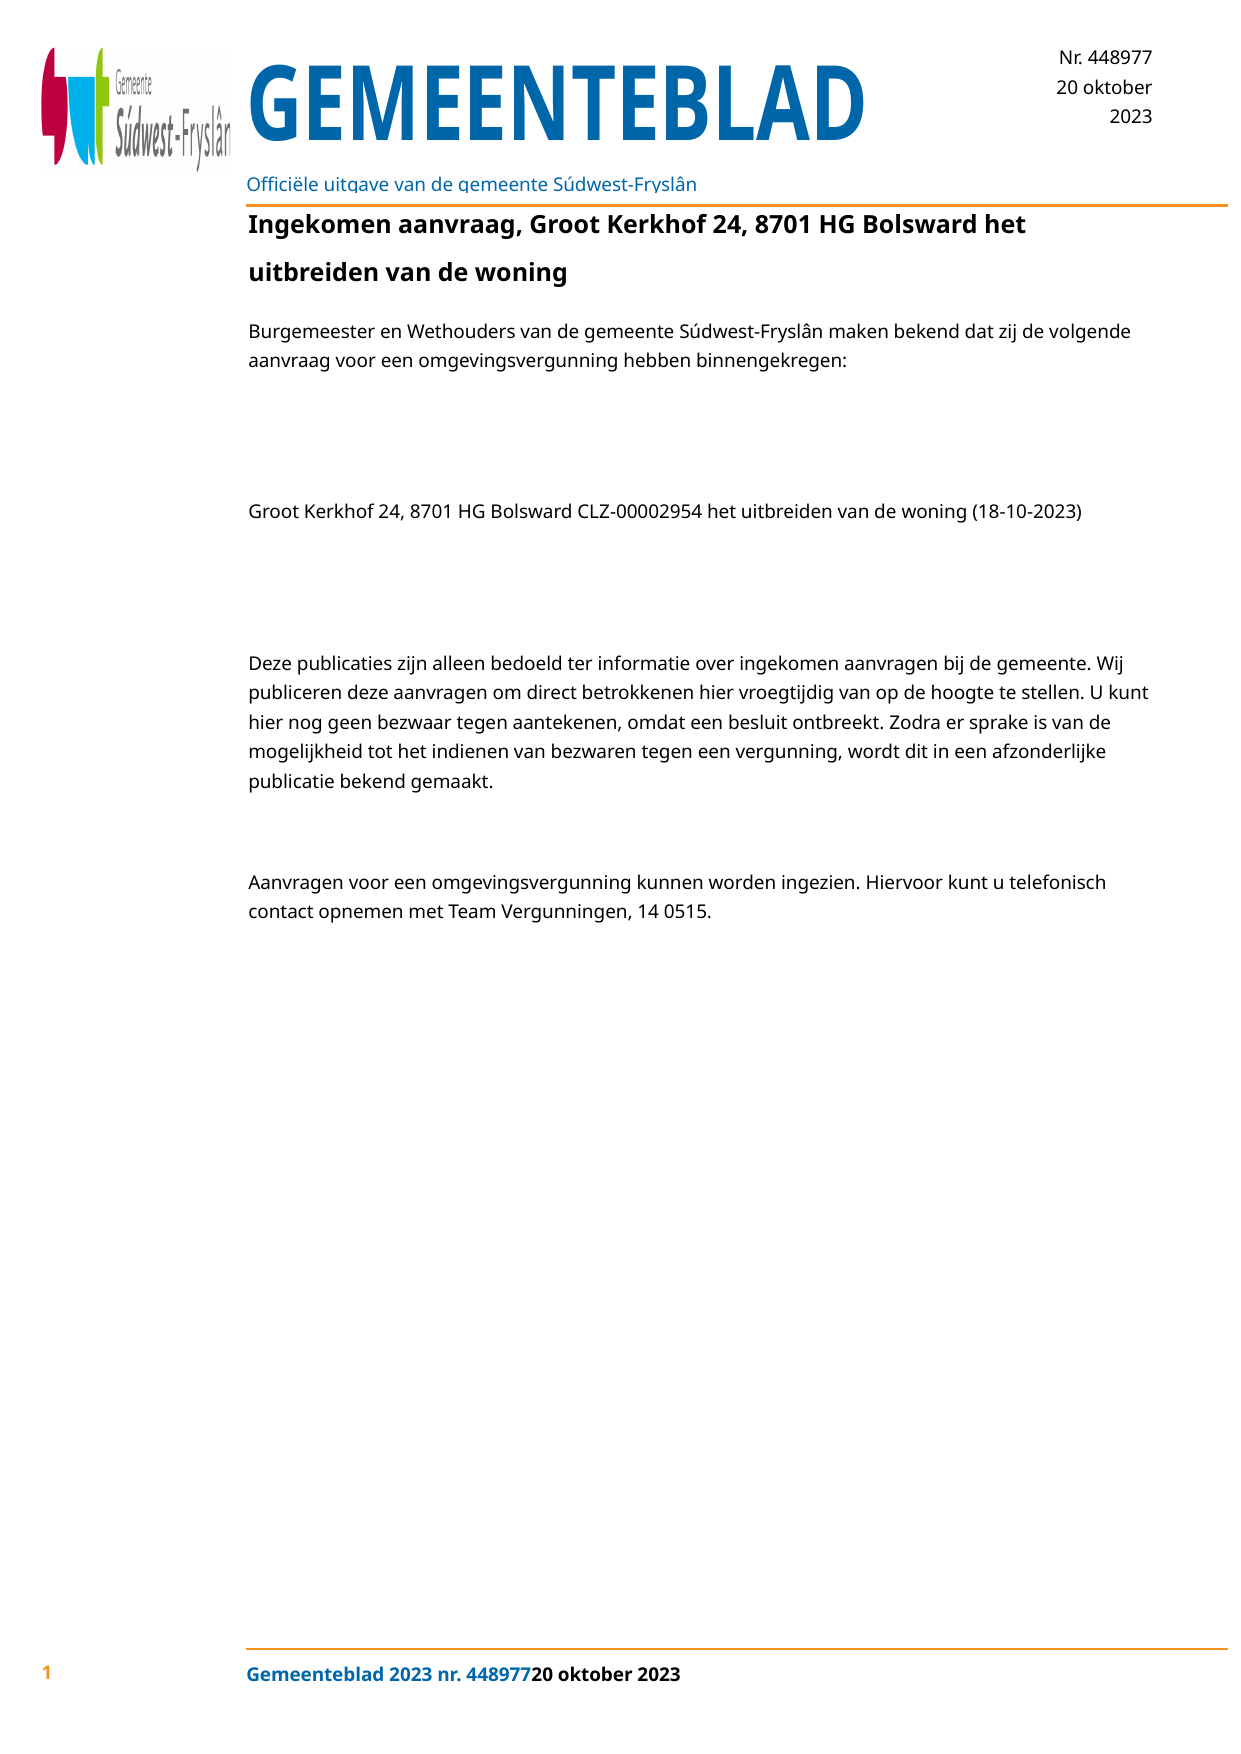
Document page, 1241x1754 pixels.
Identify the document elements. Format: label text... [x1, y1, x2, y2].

text Deze publicaties zijn alleen bedoeld ter informatie over ingekomen aanvragen bij de gemeente. Wij publiceren deze aanvragen om direct betrokkenen hier vroegtijdig van op de hoogte te stellen. U kunt hier nog geen bezwaar tegen aantekenen, omdat een besluit ontbreekt. Zodra er sprake is van de mogelijkheid tot het indienen van bezwaren tegen een vergunning, wordt dit in een afzonderlijke publicatie bekend gemaakt. [248, 650, 1152, 794]
text Aanvragen voor een omgevingsvergunning kunnen worden ingezien. Hiervoor kunt u telefonisch contact opnemen met Team Vergunningen, 14 0515. [248, 869, 1152, 924]
text Burgemeester en Wethouders van de gemeente Súdwest-Fryslân maken bekend dat zij de volgende aanvraag voor een omgevingsvergunning hebben binnengekregen: [248, 318, 1152, 373]
picture [41, 47, 231, 172]
text Groot Kerkhof 24, 8701 HG Bolsward CLZ-00002954 het uitbreiden van de woning (18-10-2023) [248, 499, 1152, 524]
text Ingekomen aanvraag, Groot Kerkhof 24, 8701 HG Bolsward het uitbreiden van de woning [248, 207, 1152, 288]
